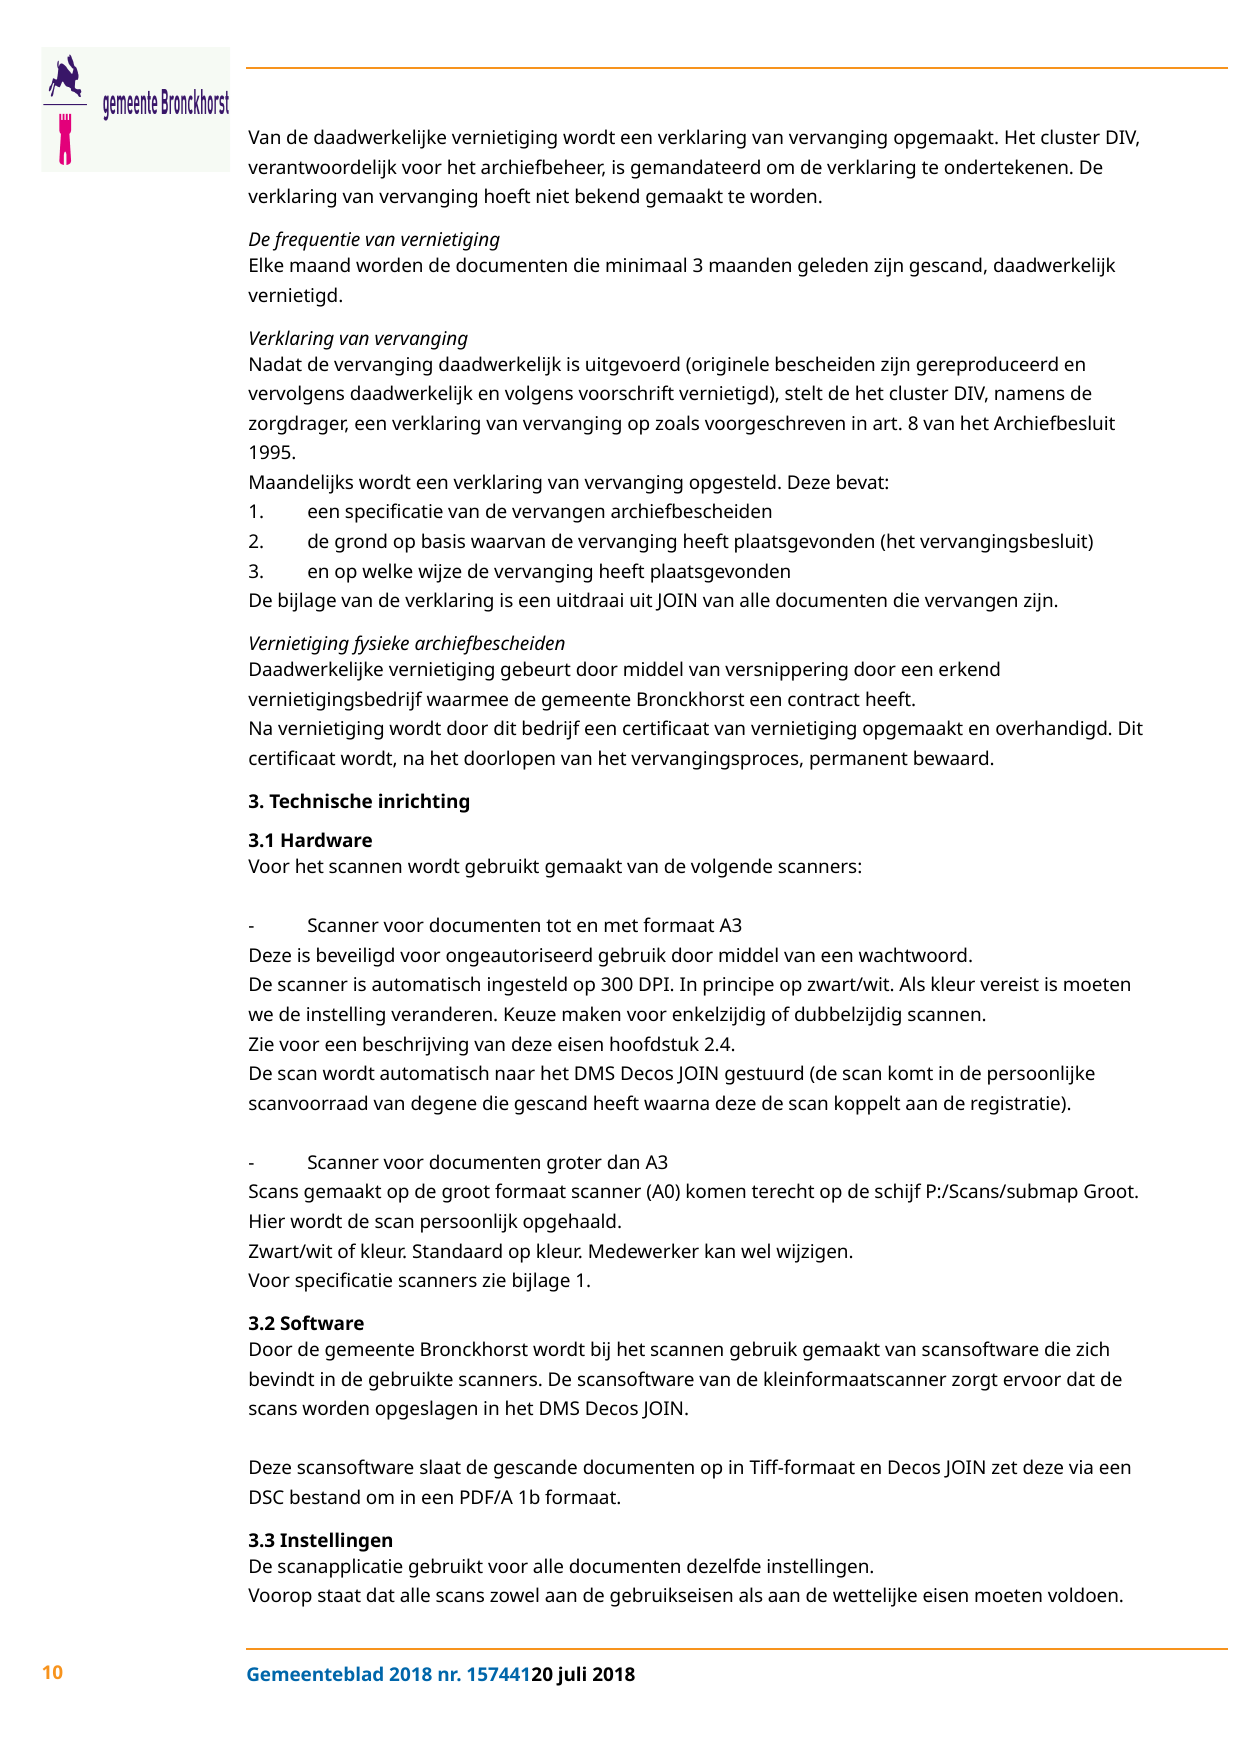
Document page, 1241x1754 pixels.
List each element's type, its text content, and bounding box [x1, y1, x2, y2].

text Voorop staat dat alle scans zowel aan de gebruikseisen als aan de wettelijke eisen moeten voldoen. [248, 1583, 1152, 1608]
text 3.3 Instellingen [248, 1527, 1152, 1553]
text De scanapplicatie gebruikt voor alle documenten dezelfde instellingen. [248, 1553, 1152, 1579]
text Deze scansoftware slaat de gescande documenten op in Tiff-formaat en Decos JOIN zet deze via een DSC bestand om in een PDF/A 1b formaat. [248, 1454, 1152, 1510]
text Scans gemaakt op de groot formaat scanner (A0) komen terecht op de schijf P:/Scans/submap Groot. [248, 1179, 1152, 1204]
text Voor het scannen wordt gebruikt gemaakt van de volgende scanners: [248, 853, 1152, 879]
text Hier wordt de scan persoonlijk opgehaald. [248, 1208, 1152, 1234]
text De scan wordt automatisch naar het DMS Decos JOIN gestuurd (de scan komt in de persoonlijke scanvoorraad van degene die gescand heeft waarna deze de scan koppelt aan de registratie). [248, 1060, 1152, 1116]
text Nadat de vervanging daadwerkelijk is uitgevoerd (originele bescheiden zijn gereproduceerd en vervolgens daadwerkelijk en volgens voorschrift vernietigd), stelt de het cluster DIV, namens de zorgdrager, een verklaring van vervanging op zoals voorgeschreven in art. 8 van het Archiefbesluit 1995. [248, 351, 1152, 465]
text 3. Technische inrichting [248, 788, 1152, 814]
text Maandelijks wordt een verklaring van vervanging opgesteld. Deze bevat: [248, 469, 1152, 495]
text Zie voor een beschrijving van deze eisen hoofdstuk 2.4. [248, 1031, 1152, 1056]
text Elke maand worden de documenten die minimaal 3 maanden geleden zijn gescand, daadwerkelijk vernietigd. [248, 252, 1152, 308]
text De frequentie van vernietiging [248, 227, 1152, 252]
text Vernietiging fysieke archiefbescheiden [248, 631, 1152, 656]
text Na vernietiging wordt door dit bedrijf een certificaat van vernietiging opgemaakt en overhandigd. Dit certificaat wordt, na het doorlopen van het vervangingsproces, permanent bewaard. [248, 716, 1152, 771]
text 3.2 Software [248, 1311, 1152, 1336]
list een specificatie van de vervangen archiefbescheiden [248, 499, 1152, 524]
list de grond op basis waarvan de vervanging heeft plaatsgevonden (het vervangingsbesluit) [248, 528, 1152, 554]
list Scanner voor documenten groter dan A3 [248, 1149, 1152, 1175]
text De scanner is automatisch ingesteld op 300 DPI. In principe op zwart/wit. Als kleur vereist is moeten we de instelling veranderen. Keuze maken voor enkelzijdig of dubbelzijdig scannen. [248, 972, 1152, 1027]
text De bijlage van de verklaring is een uitdraai uit JOIN van alle documenten die vervangen zijn. [248, 587, 1152, 613]
list en op welke wijze de vervanging heeft plaatsgevonden [248, 558, 1152, 584]
text Zwart/wit of kleur. Standaard op kleur. Medewerker kan wel wijzigen. [248, 1238, 1152, 1263]
text Verklaring van vervanging [248, 325, 1152, 351]
text Daadwerkelijke vernietiging gebeurt door middel van versnippering door een erkend vernietigingsbedrijf waarmee de gemeente Bronckhorst een contract heeft. [248, 656, 1152, 712]
list Scanner voor documenten tot en met formaat A3 [248, 912, 1152, 938]
text Door de gemeente Bronckhorst wordt bij het scannen gebruik gemaakt van scansoftware die zich bevindt in de gebruikte scanners. De scansoftware van de kleinformaatscanner zorgt ervoor dat de scans worden opgeslagen in het DMS Decos JOIN. [248, 1336, 1152, 1421]
text Deze is beveiligd voor ongeautoriseerd gebruik door middel van een wachtwoord. [248, 942, 1152, 968]
text Voor specificatie scanners zie bijlage 1. [248, 1267, 1152, 1293]
text 3.1 Hardware [248, 827, 1152, 853]
text Van de daadwerkelijke vernietiging wordt een verklaring van vervanging opgemaakt. Het cluster DIV, verantwoordelijk voor het archiefbeheer, is gemandateerd om de verklaring te ondertekenen. De verklaring van vervanging hoeft niet bekend gemaakt te worden. [248, 124, 1152, 209]
picture [41, 47, 231, 172]
